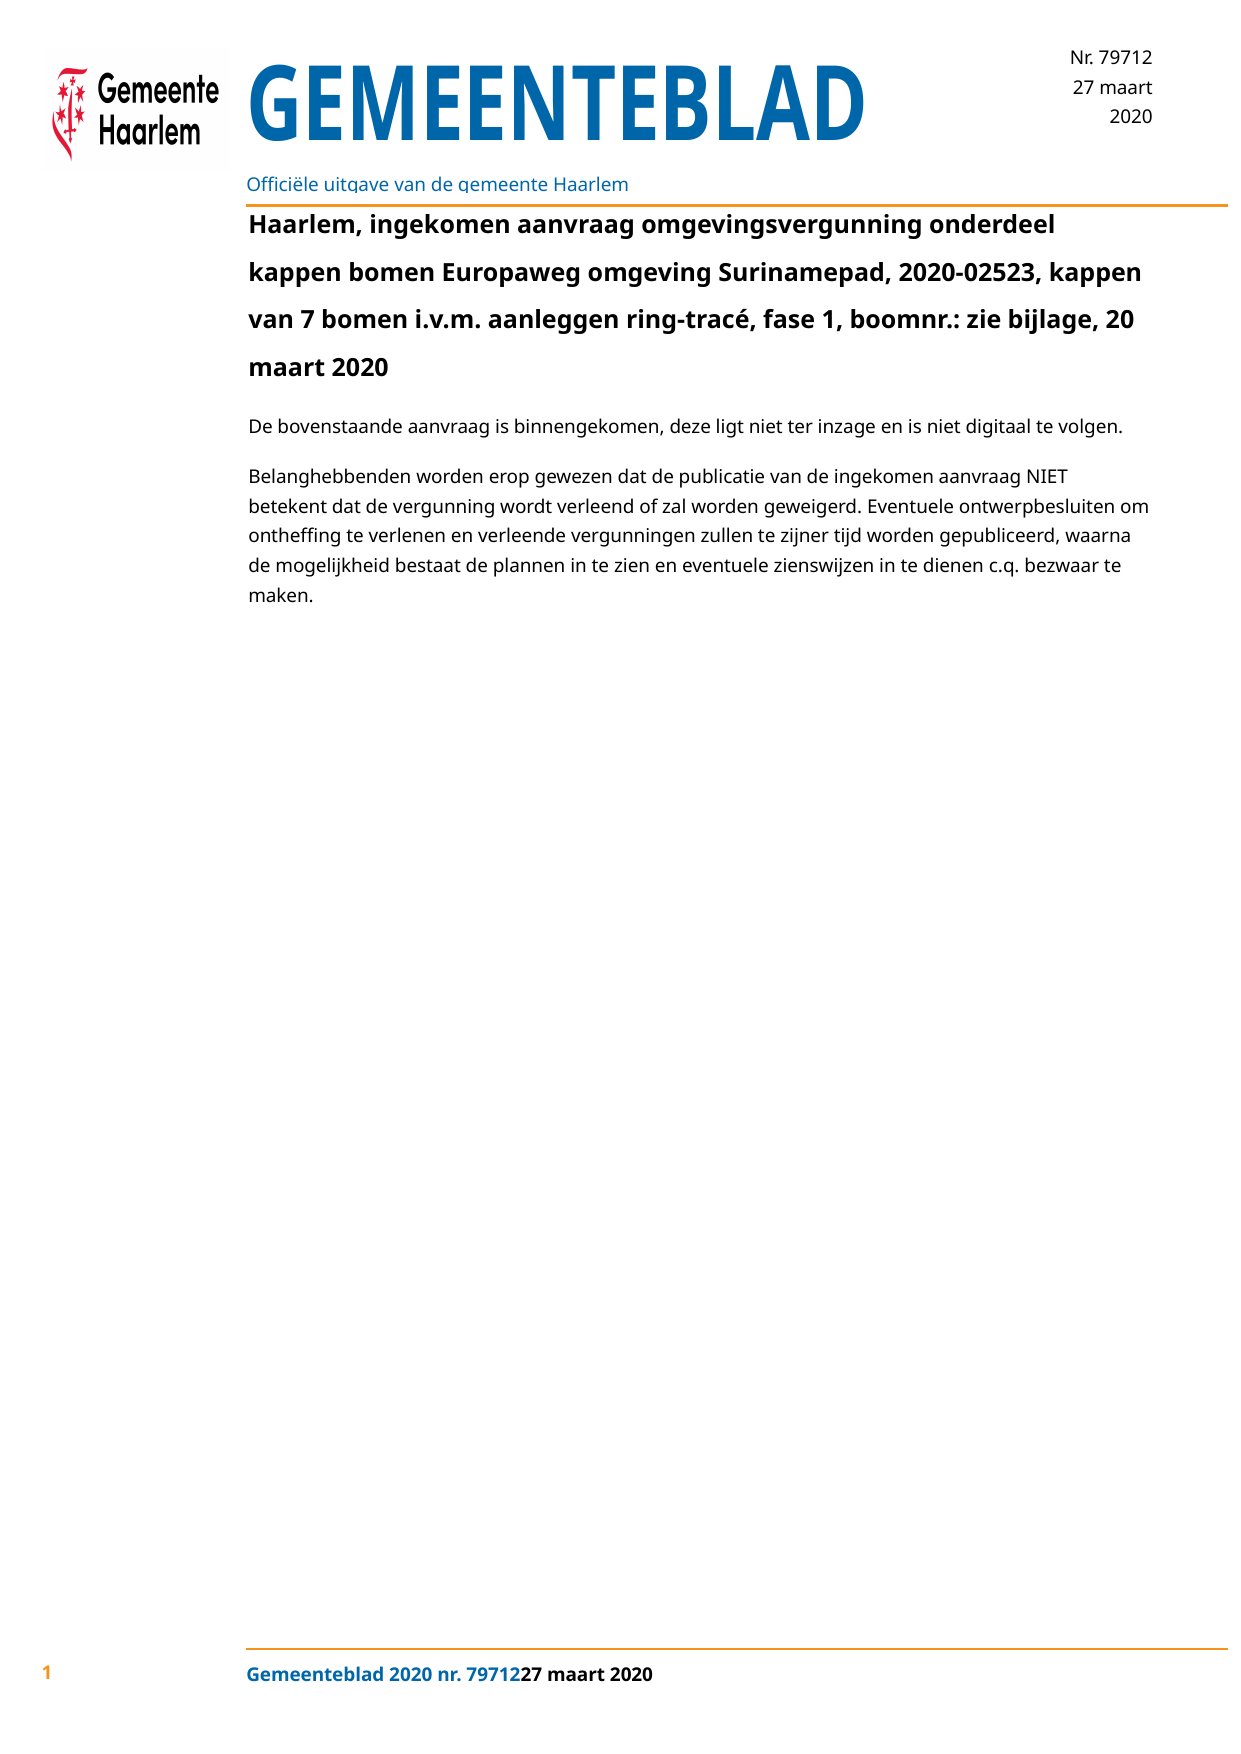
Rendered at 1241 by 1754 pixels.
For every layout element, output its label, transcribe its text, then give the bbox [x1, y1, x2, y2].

text Belanghebbenden worden erop gewezen dat de publicatie van de ingekomen aanvraag NIET betekent dat de vergunning wordt verleend of zal worden geweigerd. Eventuele ontwerpbesluiten om ontheffing te verlenen en verleende vergunningen zullen te zijner tijd worden gepubliceerd, waarna de mogelijkheid bestaat de plannen in te zien en eventuele zienswijzen in te dienen c.q. bezwaar te maken. [248, 463, 1152, 608]
picture [41, 47, 231, 172]
text De bovenstaande aanvraag is binnengekomen, deze ligt niet ter inzage en is niet digitaal te volgen. [248, 413, 1152, 439]
text Haarlem, ingekomen aanvraag omgevingsvergunning onderdeel kappen bomen Europaweg omgeving Surinamepad, 2020-02523, kappen van 7 bomen i.v.m. aanleggen ring-tracé, fase 1, boomnr.: zie bijlage, 20 maart 2020 [248, 207, 1152, 384]
